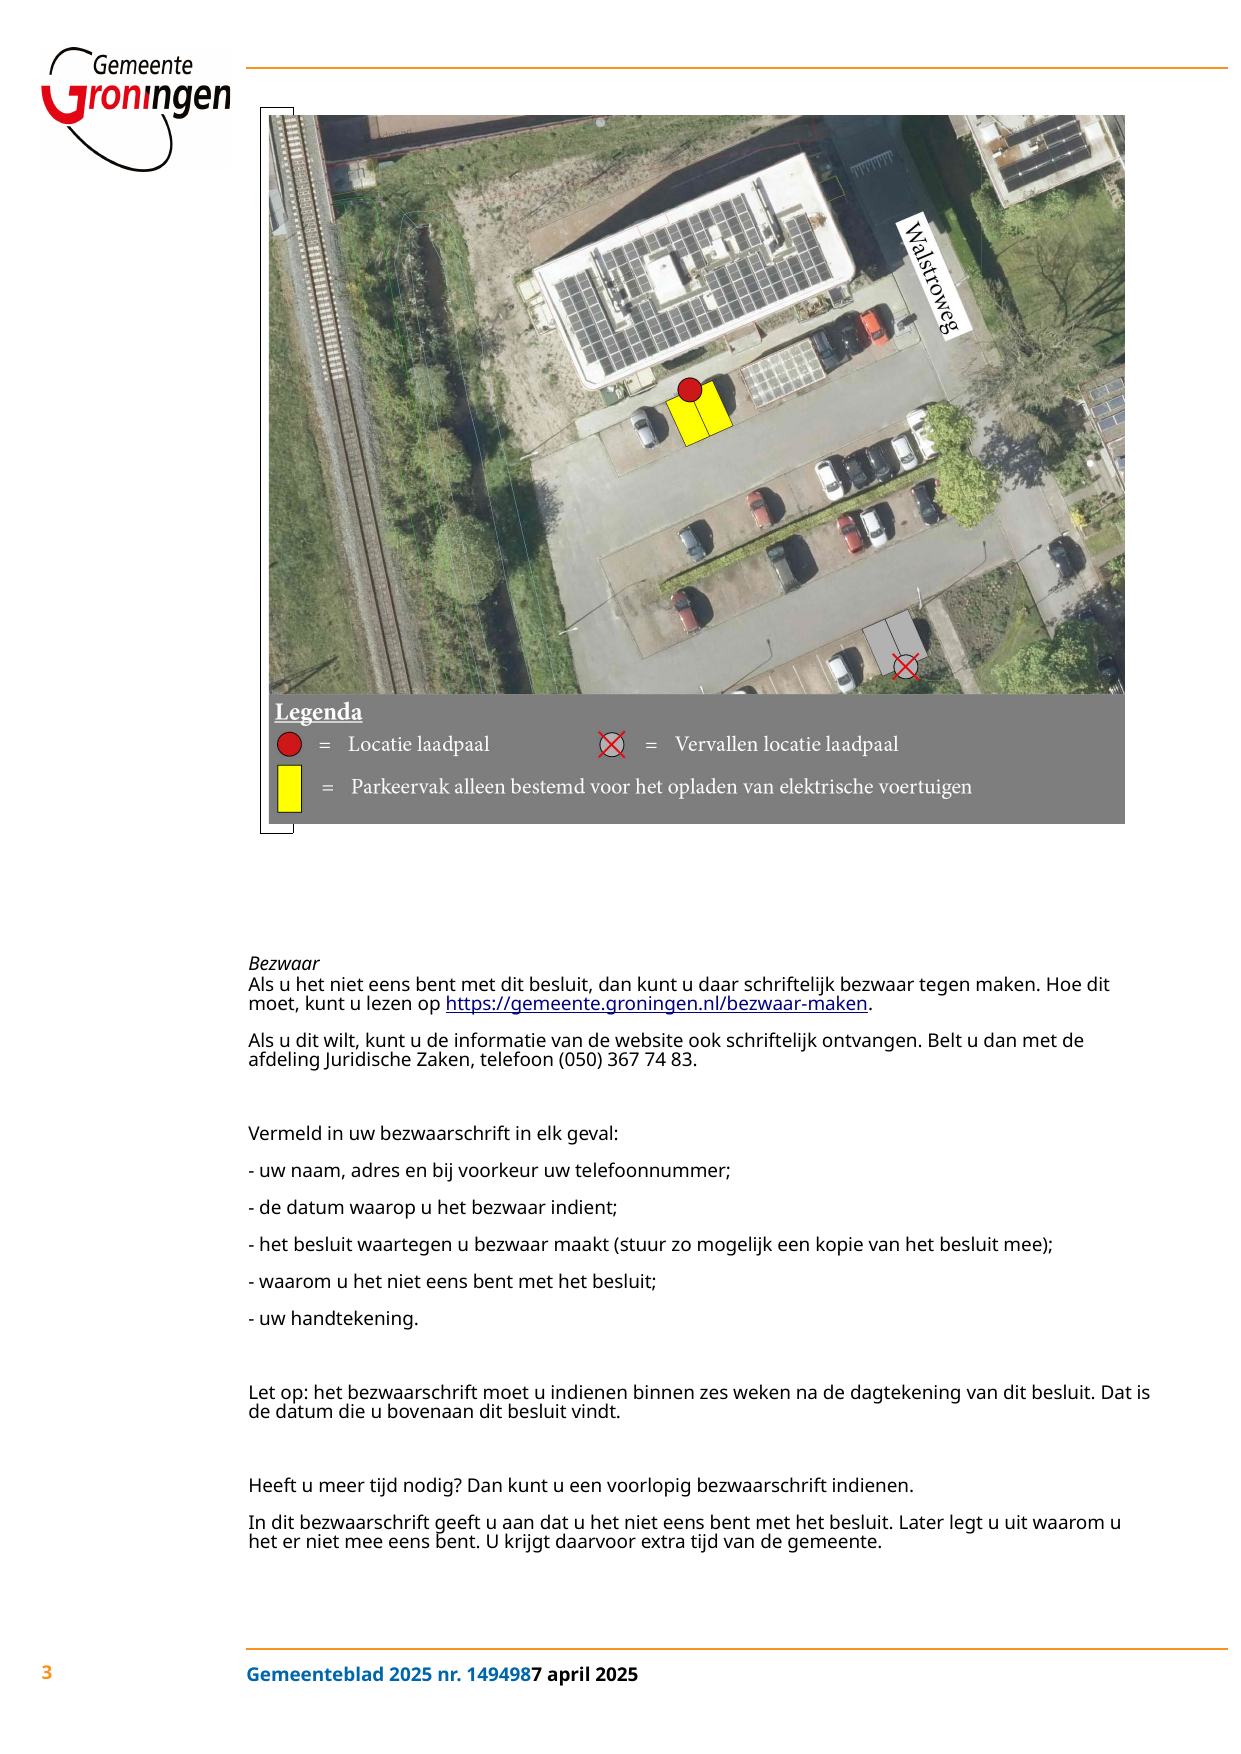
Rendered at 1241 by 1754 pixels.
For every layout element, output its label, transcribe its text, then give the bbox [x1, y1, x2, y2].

text - het besluit waartegen u bezwaar maakt (stuur zo mogelijk een kopie van het besluit mee); [248, 1236, 1152, 1255]
text Let op: het bezwaarschrift moet u indienen binnen zes weken na de dagtekening van dit besluit. Dat is de datum die u bovenaan dit besluit vindt. [248, 1384, 1152, 1422]
picture [41, 47, 231, 172]
text - de datum waarop u het bezwaar indient; [248, 1199, 1152, 1218]
text - uw naam, adres en bij voorkeur uw telefoonnummer; [248, 1162, 1152, 1181]
text In dit bezwaarschrift geeft u aan dat u het niet eens bent met het besluit. Later legt u uit waarom u het er niet mee eens bent. U krijgt daarvoor extra tijd van de gemeente. [248, 1514, 1152, 1553]
text Heeft u meer tijd nodig? Dan kunt u een voorlopig bezwaarschrift indienen. [248, 1477, 1152, 1496]
text Vermeld in uw bezwaarschrift in elk geval: [248, 1125, 1152, 1144]
text Als u dit wilt, kunt u de informatie van de website ook schriftelijk ontvangen. Belt u dan met de afdeling Juridische Zaken, telefoon (050) 367 74 83. [248, 1032, 1152, 1070]
text - waarom u het niet eens bent met het besluit; [248, 1273, 1152, 1292]
text - uw handtekening. [248, 1310, 1152, 1329]
text Bezwaar [248, 950, 1152, 976]
picture [268, 115, 1125, 824]
text Als u het niet eens bent met dit besluit, dan kunt u daar schriftelijk bezwaar tegen maken. Hoe dit moet, kunt u lezen op https://gemeente.groningen.nl/bezwaar-maken. [248, 976, 1152, 1014]
